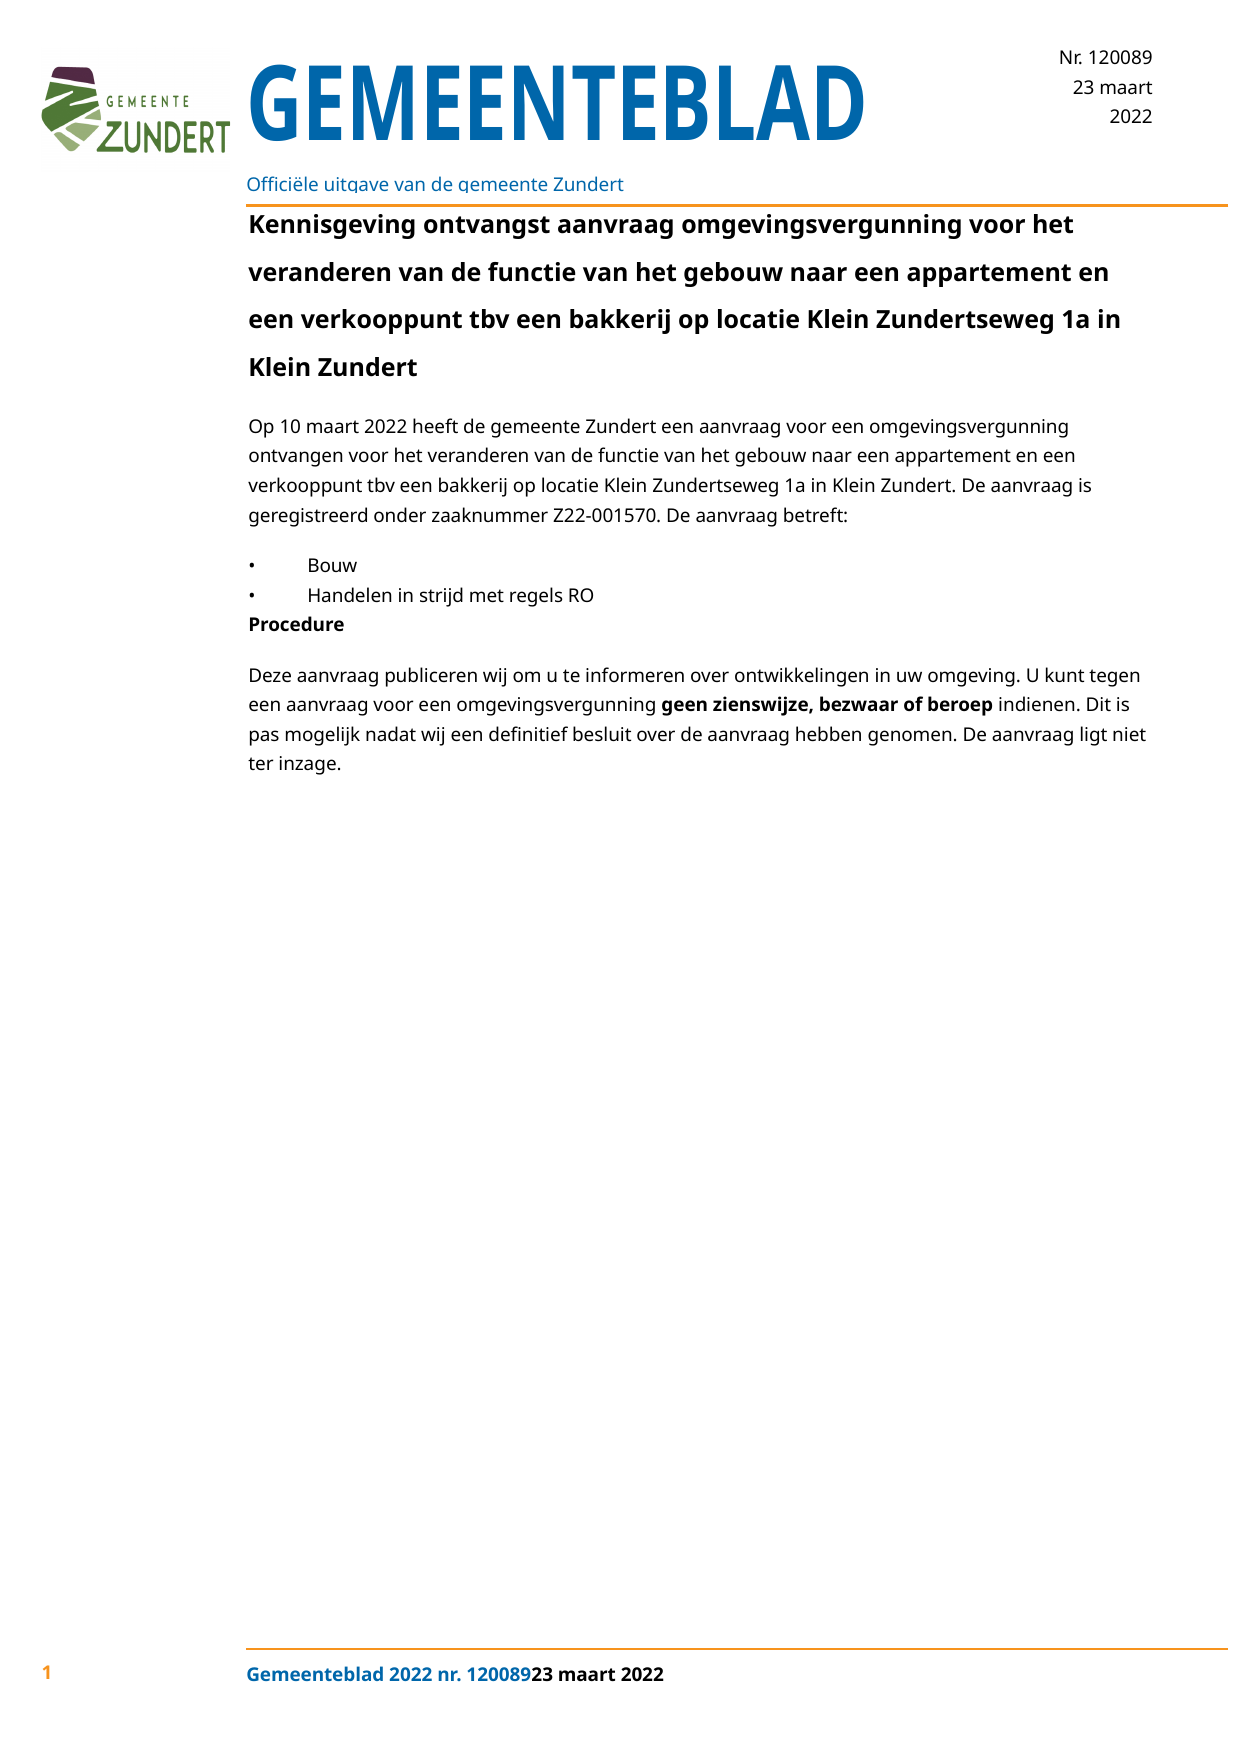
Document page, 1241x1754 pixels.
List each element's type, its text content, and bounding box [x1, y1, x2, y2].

text Op 10 maart 2022 heeft de gemeente Zundert een aanvraag voor een omgevingsvergunning ontvangen voor het veranderen van de functie van het gebouw naar een appartement en een verkooppunt tbv een bakkerij op locatie Klein Zundertseweg 1a in Klein Zundert. De aanvraag is geregistreerd onder zaaknummer Z22-001570. De aanvraag betreft: [248, 413, 1152, 528]
text Kennisgeving ontvangst aanvraag omgevingsvergunning voor het veranderen van de functie van het gebouw naar een appartement en een verkooppunt tbv een bakkerij op locatie Klein Zundertseweg 1a in Klein Zundert [248, 207, 1152, 384]
list Bouw [248, 552, 1152, 578]
text Deze aanvraag publiceren wij om u te informeren over ontwikkelingen in uw omgeving. U kunt tegen een aanvraag voor een omgevingsvergunning geen zienswijze, bezwaar of beroep indienen. Dit is pas mogelijk nadat wij een definitief besluit over de aanvraag hebben genomen. De aanvraag ligt niet ter inzage. [248, 662, 1152, 776]
picture [41, 47, 231, 172]
list Handelen in strijd met regels RO [248, 582, 1152, 608]
text Procedure [248, 611, 1152, 637]
